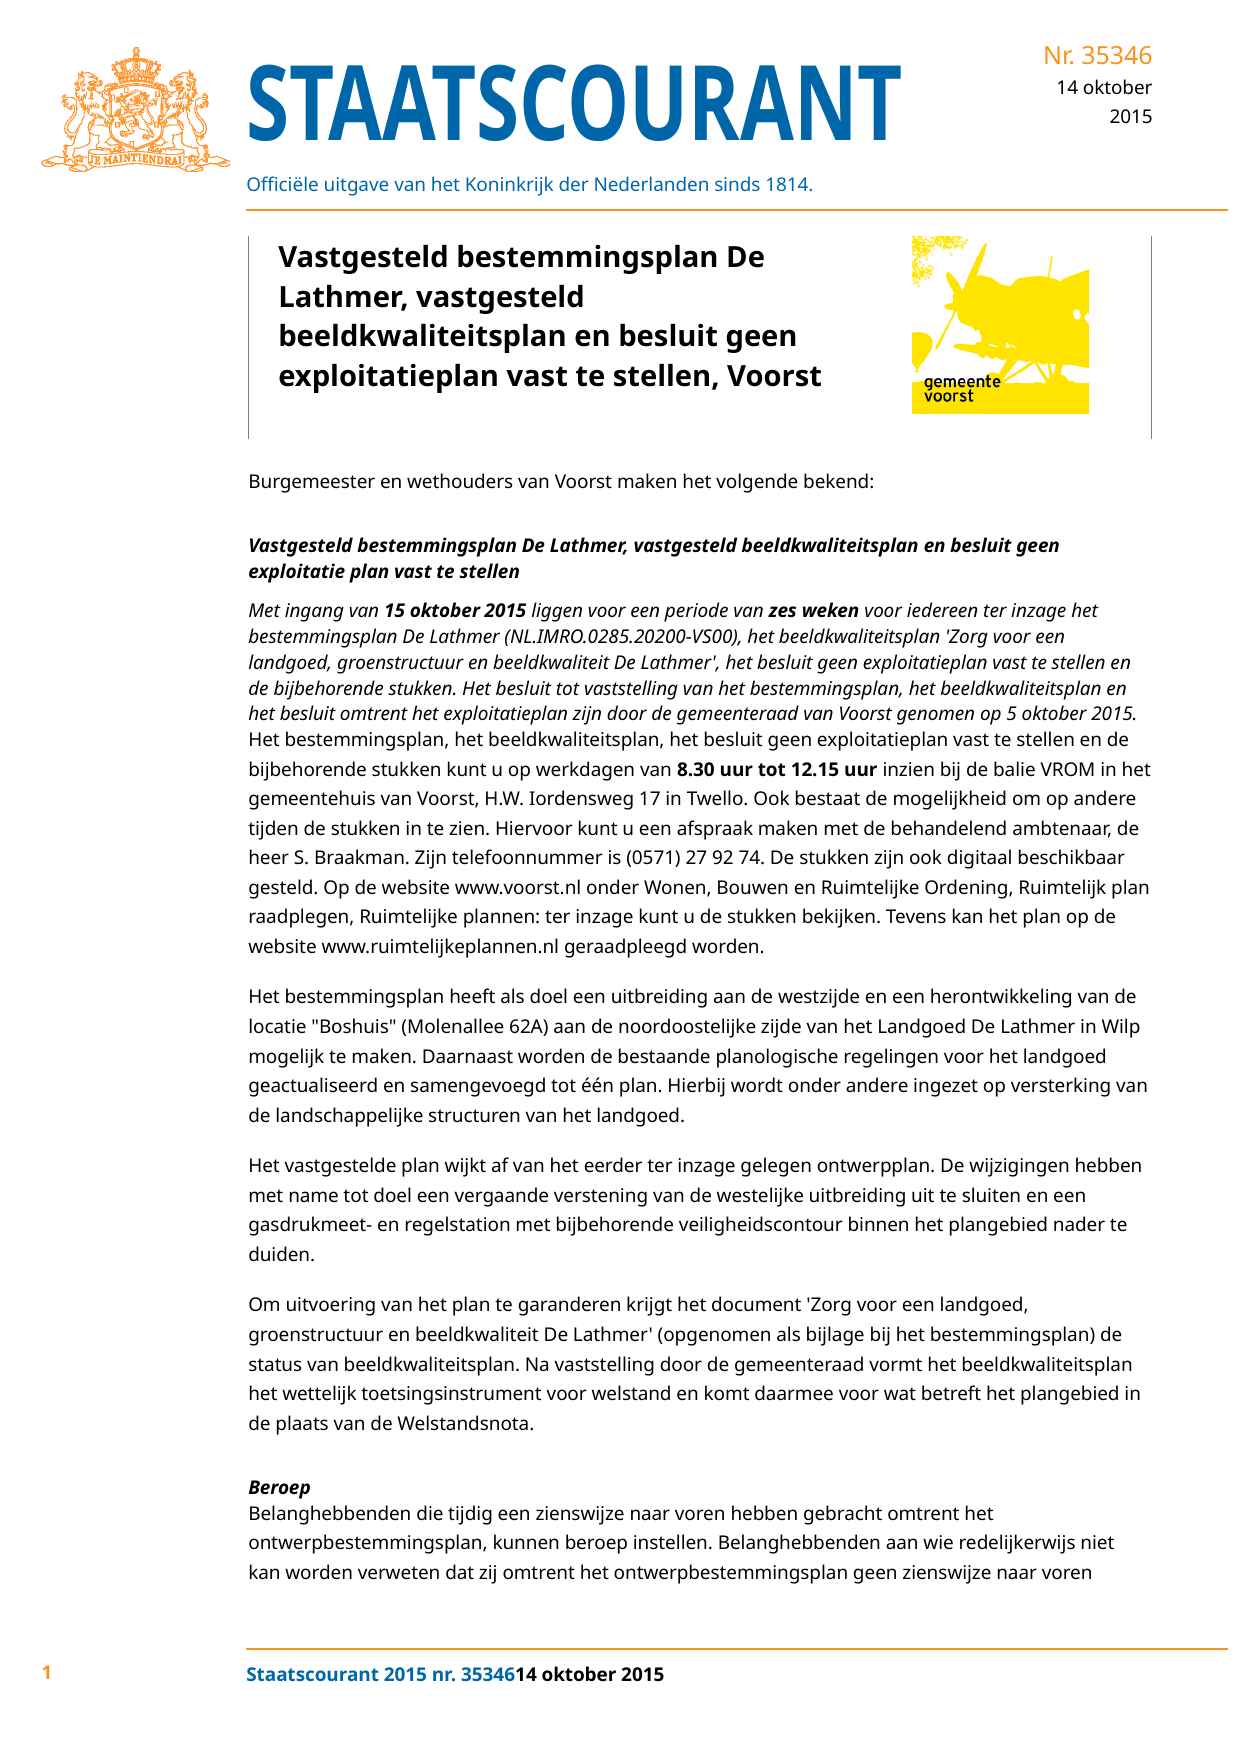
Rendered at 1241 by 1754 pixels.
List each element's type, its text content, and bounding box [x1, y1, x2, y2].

text Vastgesteld bestemmingsplan De Lathmer, vastgesteld beeldkwaliteitsplan en besluit geen exploitatie plan vast te stellen [248, 533, 1152, 584]
table_header [850, 236, 912, 413]
text Burgemeester en wethouders van Voorst maken het volgende bekend: [248, 469, 1152, 494]
table_header [850, 414, 1151, 439]
text Beroep [248, 1474, 1152, 1500]
text Met ingang van 15 oktober 2015 liggen voor een periode van zes weken voor iedereen ter inzage het bestemmingsplan De Lathmer (NL.IMRO.0285.20200-VS00), het beeldkwaliteitsplan 'Zorg voor een landgoed, groenstructuur en beeldkwaliteit De Lathmer', het besluit geen exploitatieplan vast te stellen en de bijbehorende stukken. Het besluit tot vaststelling van het bestemmingsplan, het beeldkwaliteitsplan en het besluit omtrent het exploitatieplan zijn door de gemeenteraad van Voorst genomen op 5 oktober 2015. [248, 598, 1152, 726]
text Het bestemmingsplan heeft als doel een uitbreiding aan de westzijde en een herontwikkeling van de locatie "Boshuis" (Molenallee 62A) aan de noordoostelijke zijde van het Landgoed De Lathmer in Wilp mogelijk te maken. Daarnaast worden de bestaande planologische regelingen voor het landgoed geactualiseerd en samengevoegd tot één plan. Hierbij wordt onder andere ingezet op versterking van de landschappelijke structuren van het landgoed. [248, 984, 1152, 1128]
table_header [1090, 236, 1151, 413]
table_header Vastgesteld bestemmingsplan De Lathmer, vastgesteld beeldkwaliteitsplan en besluit geen exploitatieplan vast te stellen, Voorst [249, 236, 850, 439]
text Het bestemmingsplan, het beeldkwaliteitsplan, het besluit geen exploitatieplan vast te stellen en de bijbehorende stukken kunt u op werkdagen van 8.30 uur tot 12.15 uur inzien bij de balie VROM in het gemeentehuis van Voorst, H.W. Iordensweg 17 in Twello. Ook bestaat de mogelijkheid om op andere tijden de stukken in te zien. Hiervoor kunt u een afspraak maken met de behandelend ambtenaar, de heer S. Braakman. Zijn telefoonnummer is (0571) 27 92 74. De stukken zijn ook digitaal beschikbaar gesteld. Op de website www.voorst.nl onder Wonen, Bouwen en Ruimtelijke Ordening, Ruimtelijk plan raadplegen, Ruimtelijke plannen: ter inzage kunt u de stukken bekijken. Tevens kan het plan op de website www.ruimtelijkeplannen.nl geraadpleegd worden. [248, 726, 1152, 959]
picture [41, 47, 231, 172]
text Belanghebbenden die tijdig een zienswijze naar voren hebben gebracht omtrent het ontwerpbestemmingsplan, kunnen beroep instellen. Belanghebbenden aan wie redelijkerwijs niet kan worden verweten dat zij omtrent het ontwerpbestemmingsplan geen zienswijze naar voren [248, 1500, 1152, 1584]
text Om uitvoering van het plan te garanderen krijgt het document 'Zorg voor een landgoed, groenstructuur en beeldkwaliteit De Lathmer' (opgenomen als bijlage bij het bestemmingsplan) de status van beeldkwaliteitsplan. Na vaststelling door de gemeenteraad vormt het beeldkwaliteitsplan het wettelijk toetsingsinstrument voor welstand en komt daarmee voor wat betreft het plangebied in de plaats van de Welstandsnota. [248, 1292, 1152, 1436]
text Het vastgestelde plan wijkt af van het eerder ter inzage gelegen ontwerpplan. De wijzigingen hebben met name tot doel een vergaande verstening van de westelijke uitbreiding uit te sluiten en een gasdrukmeet- en regelstation met bijbehorende veiligheidscontour binnen het plangebied nader te duiden. [248, 1152, 1152, 1267]
picture [912, 236, 1090, 414]
